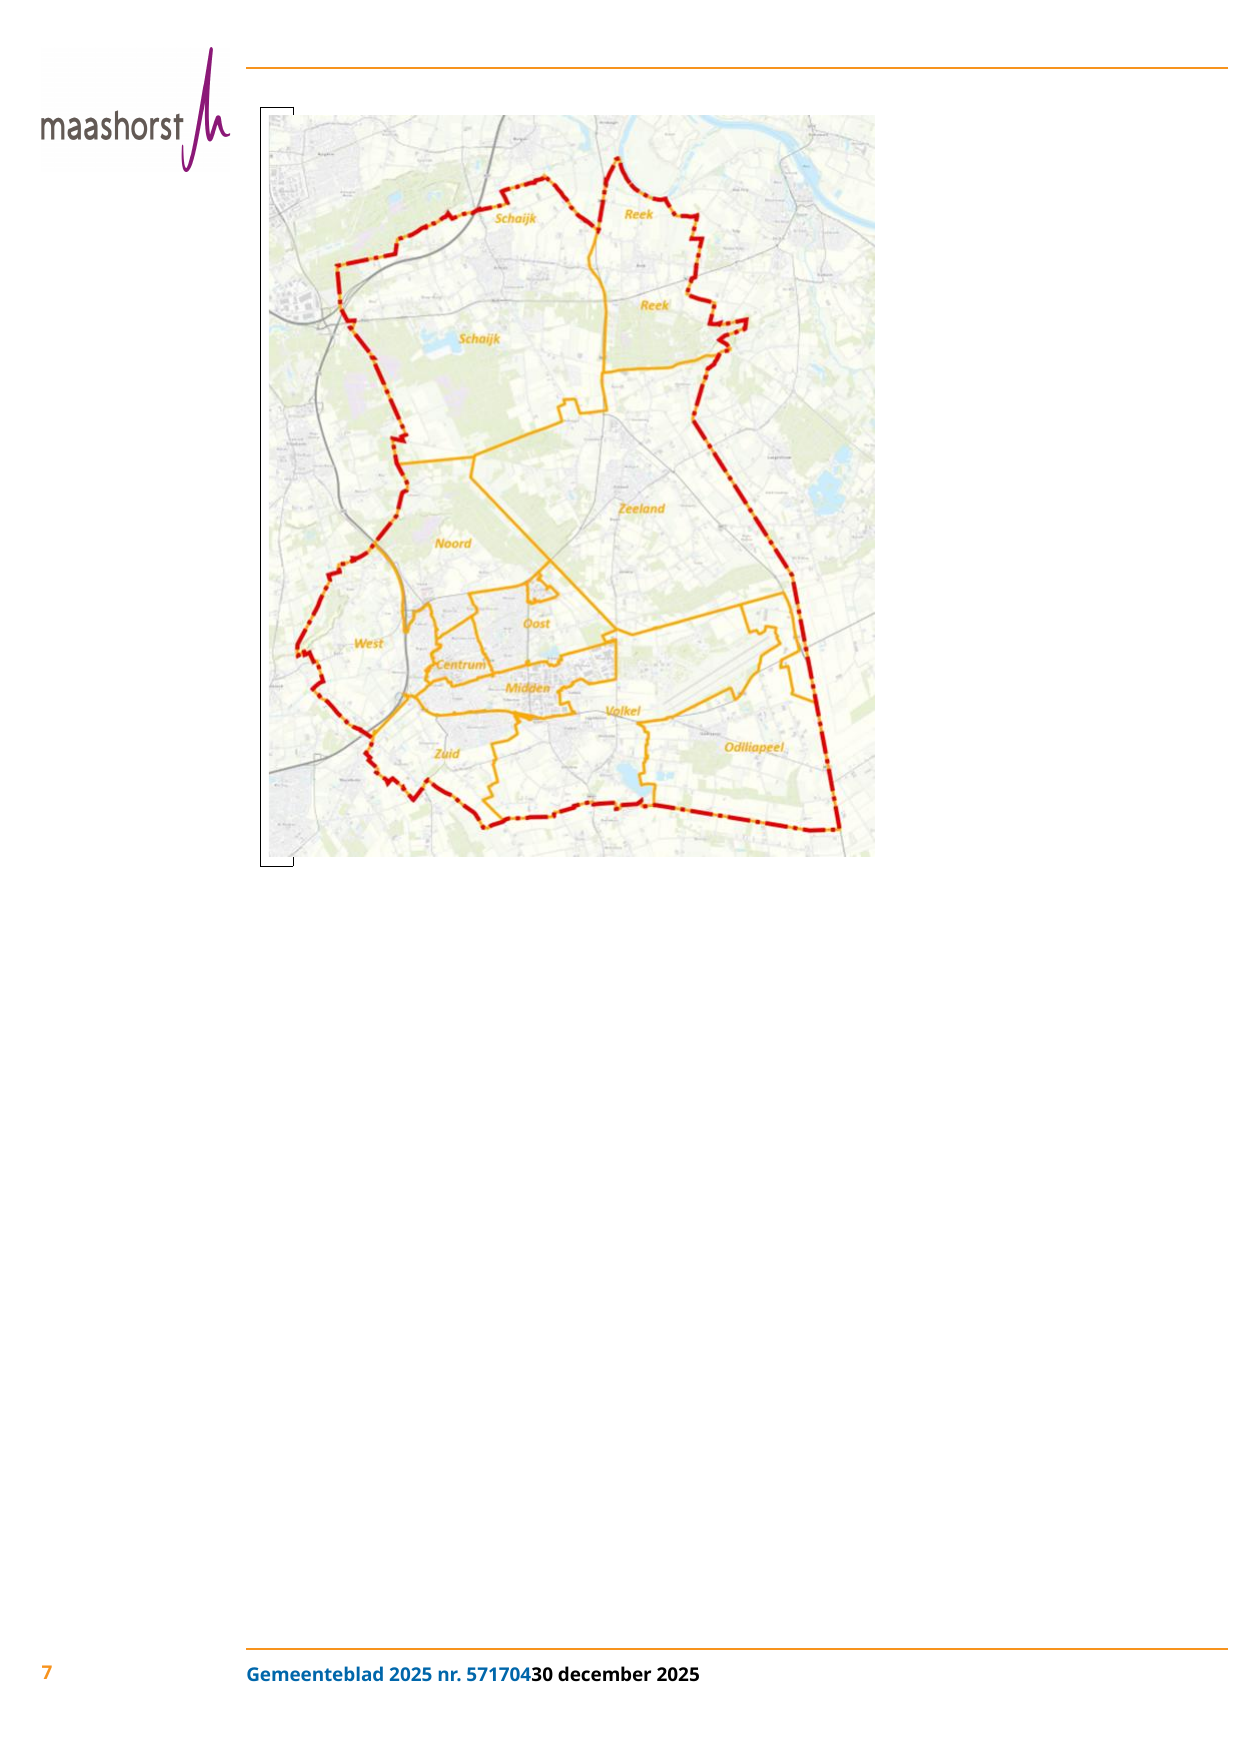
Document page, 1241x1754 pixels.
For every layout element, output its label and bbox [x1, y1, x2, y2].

picture [41, 47, 231, 172]
picture [268, 115, 875, 857]
